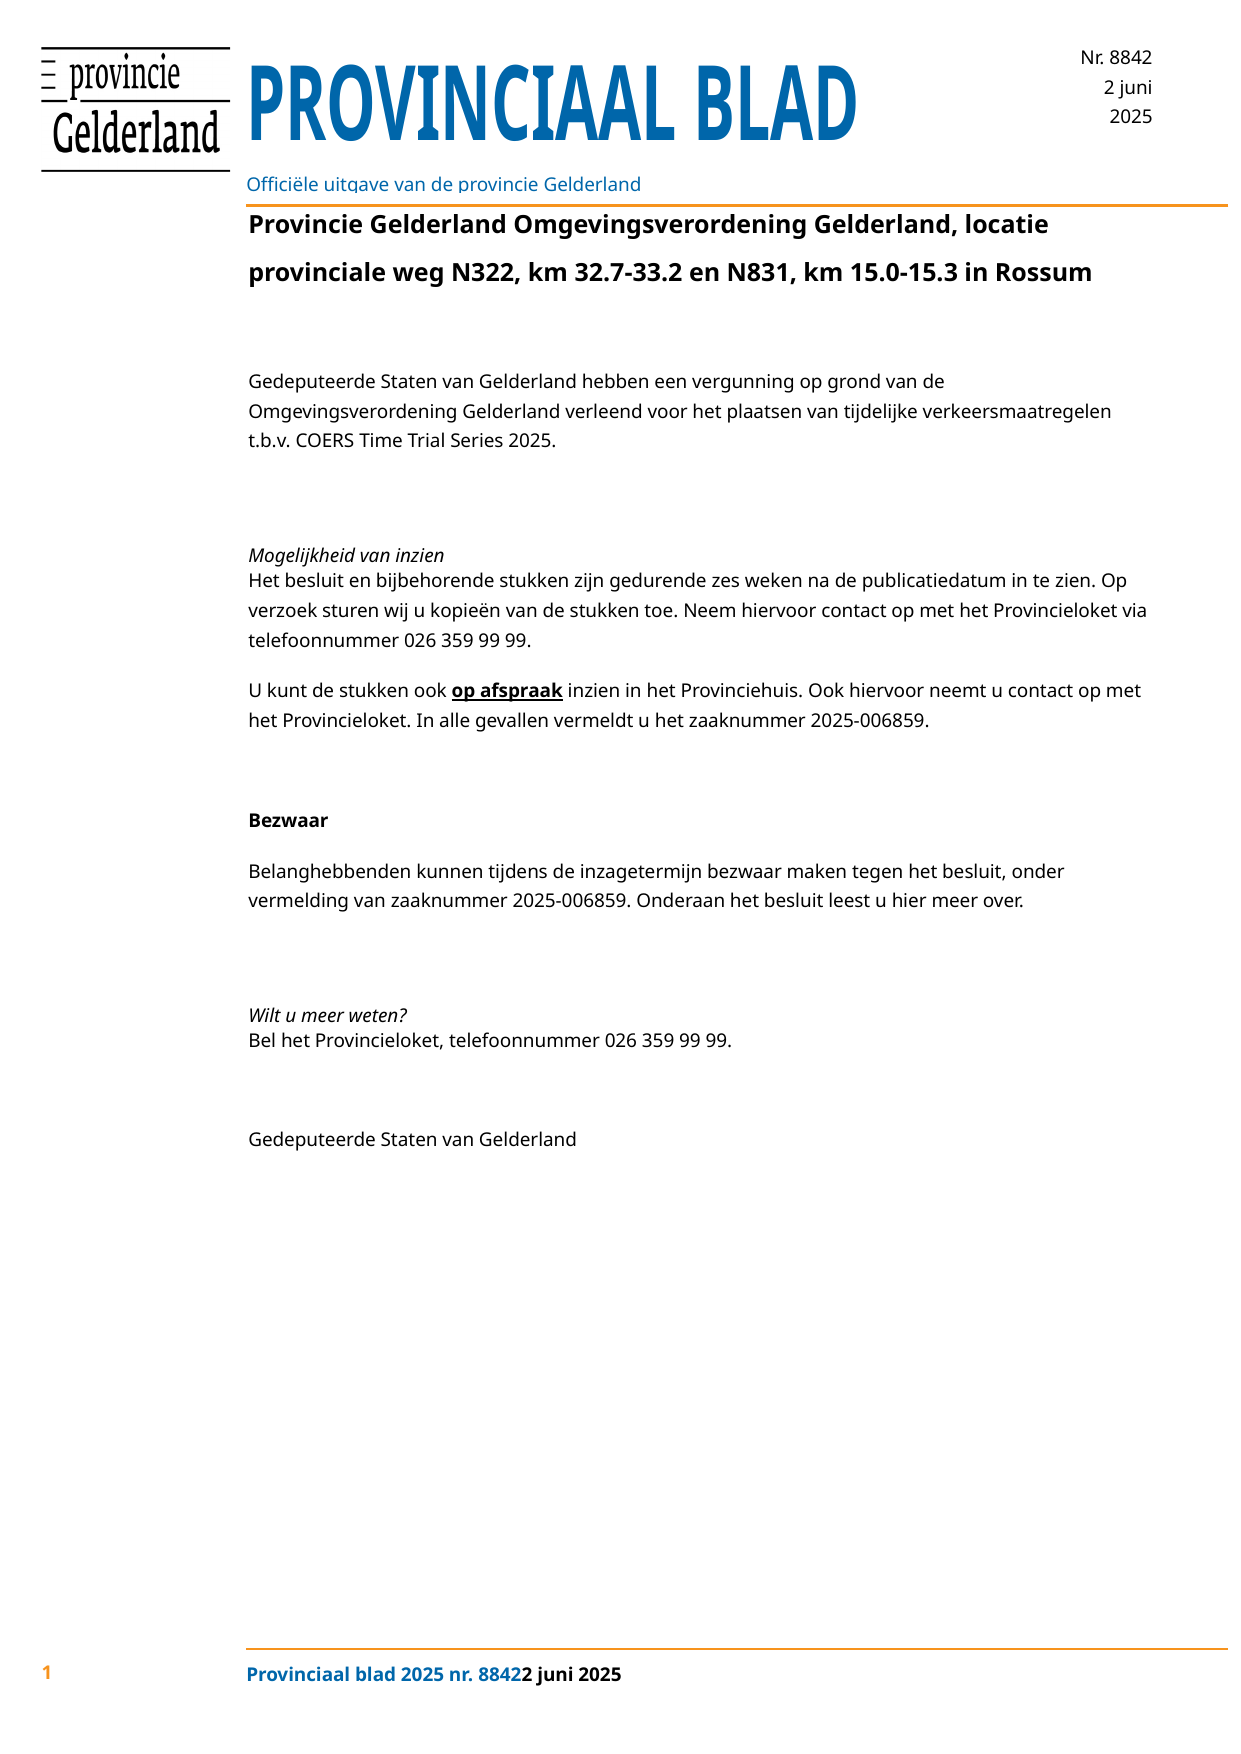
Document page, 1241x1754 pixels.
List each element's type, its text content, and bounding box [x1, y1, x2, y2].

text Gedeputeerde Staten van Gelderland [248, 1126, 1152, 1152]
text Bel het Provincieloket, telefoonnummer 026 359 99 99. [248, 1028, 1152, 1053]
text U kunt de stukken ook op afspraak inzien in het Provinciehuis. Ook hiervoor neemt u contact op met het Provincieloket. In alle gevallen vermeldt u het zaaknummer 2025-006859. [248, 677, 1152, 732]
picture [41, 47, 231, 172]
text Gedeputeerde Staten van Gelderland hebben een vergunning op grond van de Omgevingsverordening Gelderland verleend voor het plaatsen van tijdelijke verkeersmaatregelen t.b.v. COERS Time Trial Series 2025. [248, 368, 1152, 453]
text Bezwaar [248, 808, 1152, 833]
text Het besluit en bijbehorende stukken zijn gedurende zes weken na de publicatiedatum in te zien. Op verzoek sturen wij u kopieën van de stukken toe. Neem hiervoor contact op met het Provincieloket via telefoonnummer 026 359 99 99. [248, 568, 1152, 652]
text Belanghebbenden kunnen tijdens de inzagetermijn bezwaar maken tegen het besluit, onder vermelding van zaaknummer 2025-006859. Onderaan het besluit leest u hier meer over. [248, 858, 1152, 913]
text Wilt u meer weten? [248, 1002, 1152, 1028]
text Mogelijkheid van inzien [248, 542, 1152, 568]
text Provincie Gelderland Omgevingsverordening Gelderland, locatie provinciale weg N322, km 32.7-33.2 en N831, km 15.0-15.3 in Rossum [248, 207, 1152, 288]
